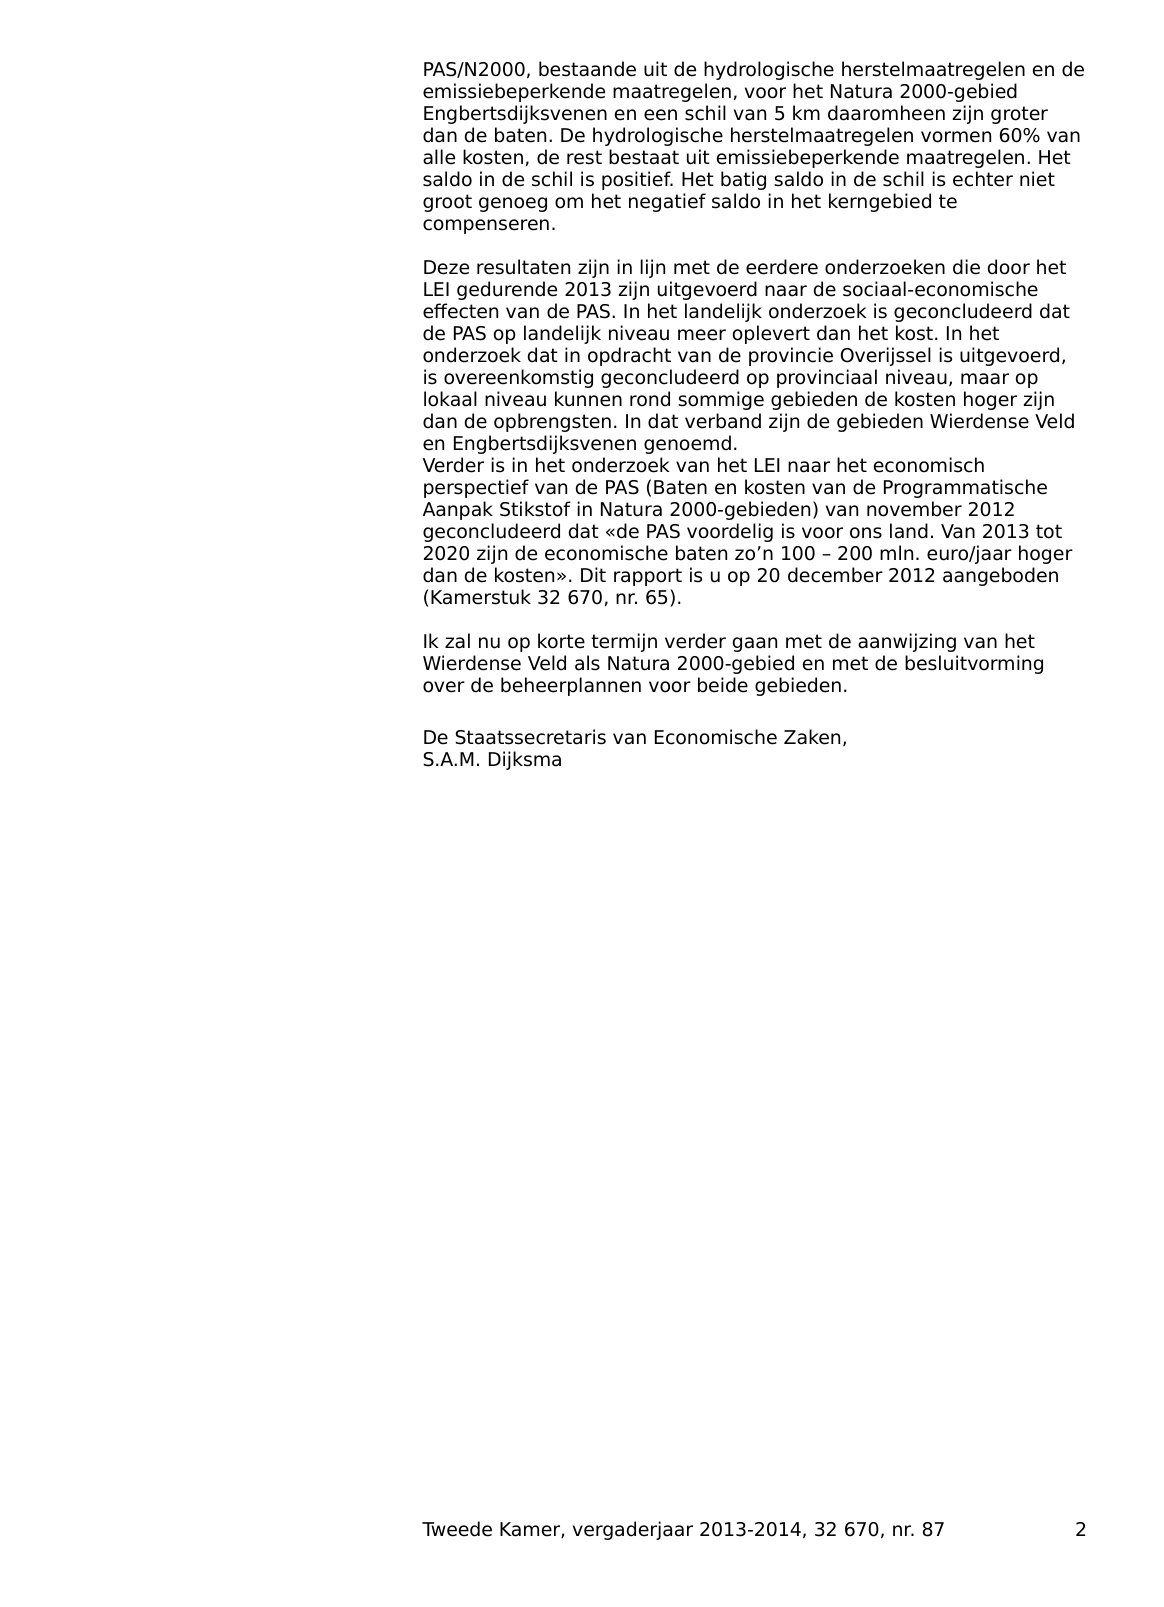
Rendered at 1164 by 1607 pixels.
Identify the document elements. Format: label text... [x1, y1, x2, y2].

text Deze resultaten zijn in lijn met de eerdere onderzoeken die door het LEI gedurende 2013 zijn uitgevoerd naar de sociaal-economische effecten van de PAS. In het landelijk onderzoek is geconcludeerd dat de PAS op landelijk niveau meer oplevert dan het kost. In het onderzoek dat in opdracht van de provincie Overijssel is uitgevoerd, is overeenkomstig geconcludeerd op provinciaal niveau, maar op lokaal niveau kunnen rond sommige gebieden de kosten hoger zijn dan de opbrengsten. In dat verband zijn de gebieden Wierdense Veld en Engbertsdijksvenen genoemd. [422, 257, 1087, 455]
text Verder is in het onderzoek van het LEI naar het economisch perspectief van de PAS (Baten en kosten van de Programmatische Aanpak Stikstof in Natura 2000-gebieden) van november 2012 geconcludeerd dat «de PAS voordelig is voor ons land. Van 2013 tot 2020 zijn de economische baten zo’n 100 – 200 mln. euro/jaar hoger dan de kosten». Dit rapport is u op 20 december 2012 aangeboden (Kamerstuk 32 670, nr. 65). [422, 455, 1087, 609]
text PAS/N2000, bestaande uit de hydrologische herstelmaatregelen en de emissiebeperkende maatregelen, voor het Natura 2000-gebied Engbertsdijksvenen en een schil van 5 km daaromheen zijn groter dan de baten. De hydrologische herstelmaatregelen vormen 60% van alle kosten, de rest bestaat uit emissiebeperkende maatregelen. Het saldo in de schil is positief. Het batig saldo in de schil is echter niet groot genoeg om het negatief saldo in het kerngebied te compenseren. [422, 59, 1087, 235]
text Ik zal nu op korte termijn verder gaan met de aanwijzing van het Wierdense Veld als Natura 2000-gebied en met de besluitvorming over de beheerplannen voor beide gebieden. [422, 631, 1087, 697]
text De Staatssecretaris van Economische Zaken, S.A.M. Dijksma [422, 727, 1087, 771]
